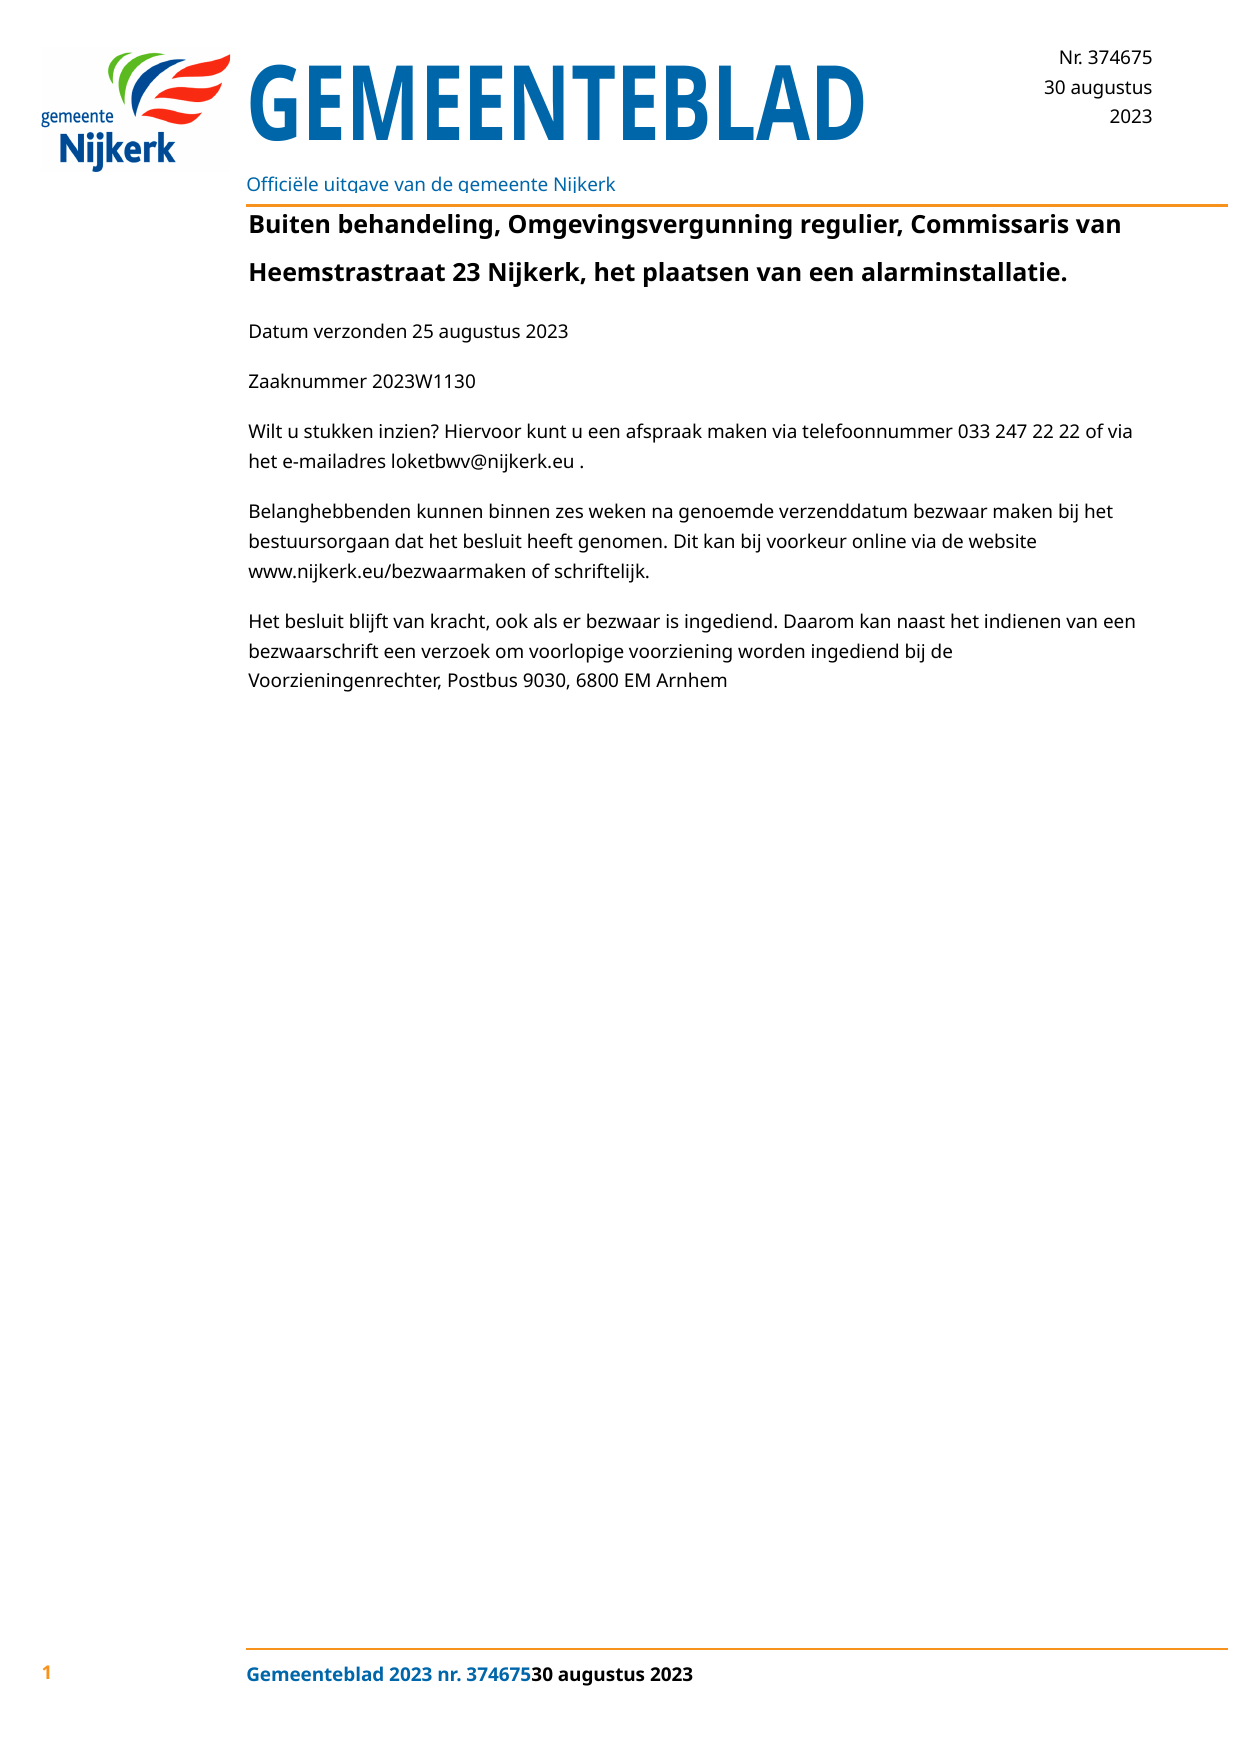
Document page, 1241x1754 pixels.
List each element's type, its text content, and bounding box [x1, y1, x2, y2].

text Zaaknummer 2023W1130 [248, 368, 1152, 394]
text Buiten behandeling, Omgevingsvergunning regulier, Commissaris van Heemstrastraat 23 Nijkerk, het plaatsen van een alarminstallatie. [248, 207, 1152, 288]
text Belanghebbenden kunnen binnen zes weken na genoemde verzenddatum bezwaar maken bij het bestuursorgaan dat het besluit heeft genomen. Dit kan bij voorkeur online via de website www.nijkerk.eu/bezwaarmaken of schriftelijk. [248, 499, 1152, 584]
text Wilt u stukken inzien? Hiervoor kunt u een afspraak maken via telefoonnummer 033 247 22 22 of via het e-mailadres loketbwv@nijkerk.eu . [248, 419, 1152, 474]
text Datum verzonden 25 augustus 2023 [248, 318, 1152, 344]
text Het besluit blijft van kracht, ook als er bezwaar is ingediend. Daarom kan naast het indienen van een bezwaarschrift een verzoek om voorlopige voorziening worden ingediend bij de Voorzieningenrechter, Postbus 9030, 6800 EM Arnhem [248, 608, 1152, 693]
picture [41, 47, 231, 172]
